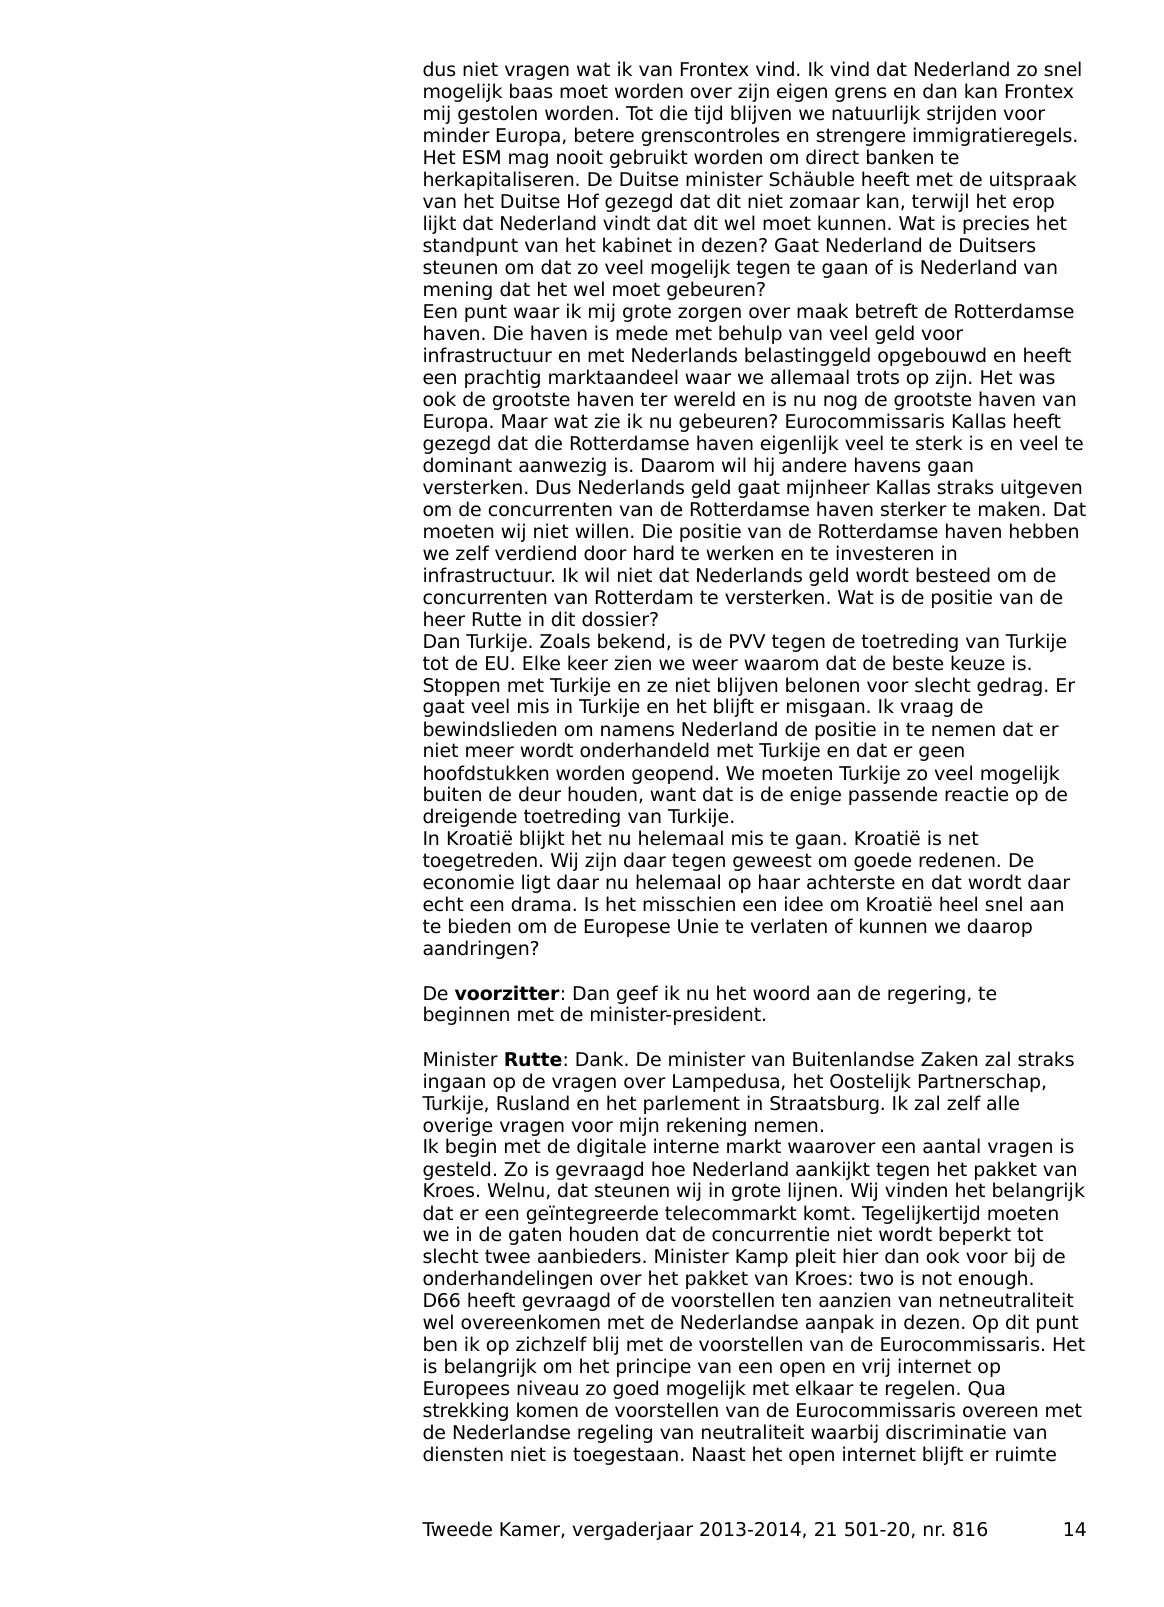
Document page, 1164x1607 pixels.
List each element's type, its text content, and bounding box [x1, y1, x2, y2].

text dus niet vragen wat ik van Frontex vind. Ik vind dat Nederland zo snel mogelijk baas moet worden over zijn eigen grens en dan kan Frontex mij gestolen worden. Tot die tijd blijven we natuurlijk strijden voor minder Europa, betere grenscontroles en strengere immigratieregels. [422, 59, 1087, 147]
text Dan Turkije. Zoals bekend, is de PVV tegen de toetreding van Turkije tot de EU. Elke keer zien we weer waarom dat de beste keuze is. Stoppen met Turkije en ze niet blijven belonen voor slecht gedrag. Er gaat veel mis in Turkije en het blijft er misgaan. Ik vraag de bewindslieden om namens Nederland de positie in te nemen dat er niet meer wordt onderhandeld met Turkije en dat er geen hoofdstukken worden geopend. We moeten Turkije zo veel mogelijk buiten de deur houden, want dat is de enige passende reactie op de dreigende toetreding van Turkije. [422, 631, 1087, 828]
text In Kroatië blijkt het nu helemaal mis te gaan. Kroatië is net toegetreden. Wij zijn daar tegen geweest om goede redenen. De economie ligt daar nu helemaal op haar achterste en dat wordt daar echt een drama. Is het misschien een idee om Kroatië heel snel aan te bieden om de Europese Unie te verlaten of kunnen we daarop aandringen? [422, 828, 1087, 960]
text Minister Rutte: Dank. De minister van Buitenlandse Zaken zal straks ingaan op de vragen over Lampedusa, het Oostelijk Partnerschap, Turkije, Rusland en het parlement in Straatsburg. Ik zal zelf alle overige vragen voor mijn rekening nemen. [422, 1048, 1087, 1136]
text Ik begin met de digitale interne markt waarover een aantal vragen is gesteld. Zo is gevraagd hoe Nederland aankijkt tegen het pakket van Kroes. Welnu, dat steunen wij in grote lijnen. Wij vinden het belangrijk dat er een geïntegreerde telecommarkt komt. Tegelijkertijd moeten we in de gaten houden dat de concurrentie niet wordt beperkt tot slecht twee aanbieders. Minister Kamp pleit hier dan ook voor bij de onderhandelingen over het pakket van Kroes: two is not enough. [422, 1136, 1087, 1290]
text D66 heeft gevraagd of de voorstellen ten aanzien van netneutraliteit wel overeenkomen met de Nederlandse aanpak in dezen. Op dit punt ben ik op zichzelf blij met de voorstellen van de Eurocommissaris. Het is belangrijk om het principe van een open en vrij internet op Europees niveau zo goed mogelijk met elkaar te regelen. Qua strekking komen de voorstellen van de Eurocommissaris overeen met de Nederlandse regeling van neutraliteit waarbij discriminatie van diensten niet is toegestaan. Naast het open internet blijft er ruimte [422, 1290, 1087, 1466]
text De voorzitter: Dan geef ik nu het woord aan de regering, te beginnen met de minister-president. [422, 982, 1087, 1026]
text Een punt waar ik mij grote zorgen over maak betreft de Rotterdamse haven. Die haven is mede met behulp van veel geld voor infrastructuur en met Nederlands belastinggeld opgebouwd en heeft een prachtig marktaandeel waar we allemaal trots op zijn. Het was ook de grootste haven ter wereld en is nu nog de grootste haven van Europa. Maar wat zie ik nu gebeuren? Eurocommissaris Kallas heeft gezegd dat die Rotterdamse haven eigenlijk veel te sterk is en veel te dominant aanwezig is. Daarom wil hij andere havens gaan versterken. Dus Nederlands geld gaat mijnheer Kallas straks uitgeven om de concurrenten van de Rotterdamse haven sterker te maken. Dat moeten wij niet willen. Die positie van de Rotterdamse haven hebben we zelf verdiend door hard te werken en te investeren in infrastructuur. Ik wil niet dat Nederlands geld wordt besteed om de concurrenten van Rotterdam te versterken. Wat is de positie van de heer Rutte in dit dossier? [422, 301, 1087, 631]
text Het ESM mag nooit gebruikt worden om direct banken te herkapitaliseren. De Duitse minister Schäuble heeft met de uitspraak van het Duitse Hof gezegd dat dit niet zomaar kan, terwijl het erop lijkt dat Nederland vindt dat dit wel moet kunnen. Wat is precies het standpunt van het kabinet in dezen? Gaat Nederland de Duitsers steunen om dat zo veel mogelijk tegen te gaan of is Nederland van mening dat het wel moet gebeuren? [422, 147, 1087, 301]
